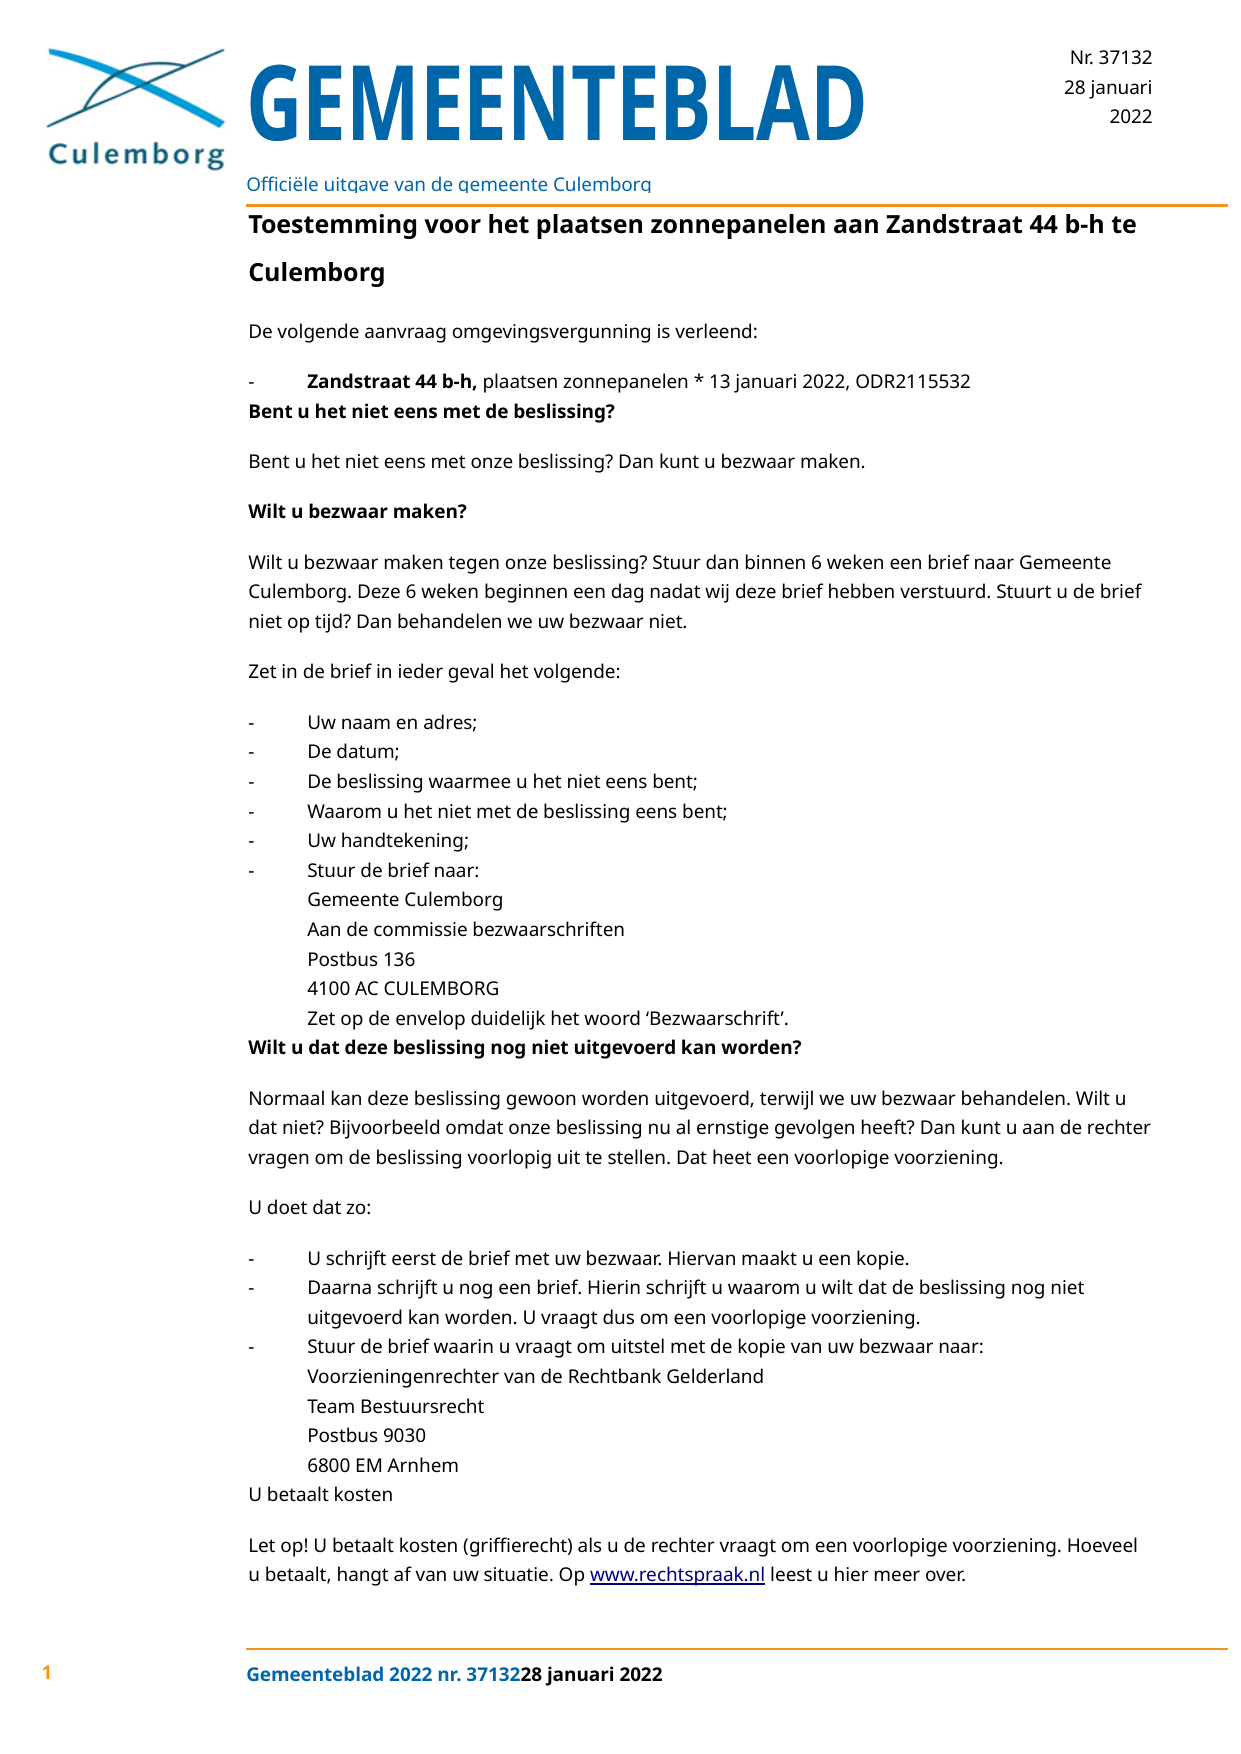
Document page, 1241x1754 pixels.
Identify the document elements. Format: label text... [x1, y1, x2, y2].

list U schrijft eerst de brief met uw bezwaar. Hiervan maakt u een kopie. [248, 1245, 1152, 1271]
text U doet dat zo: [248, 1194, 1152, 1220]
list 6800 EM Arnhem [248, 1452, 1152, 1478]
text Normaal kan deze beslissing gewoon worden uitgevoerd, terwijl we uw bezwaar behandelen. Wilt u dat niet? Bijvoorbeeld omdat onze beslissing nu al ernstige gevolgen heeft? Dan kunt u aan de rechter vragen om de beslissing voorlopig uit te stellen. Dat heet een voorlopige voorziening. [248, 1085, 1152, 1170]
list Waarom u het niet met de beslissing eens bent; [248, 798, 1152, 824]
text Toestemming voor het plaatsen zonnepanelen aan Zandstraat 44 b-h te Culemborg [248, 207, 1152, 288]
list Uw handtekening; [248, 827, 1152, 853]
text Zet in de brief in ieder geval het volgende: [248, 659, 1152, 684]
list Stuur de brief naar: [248, 857, 1152, 883]
list Uw naam en adres; [248, 709, 1152, 735]
list De datum; [248, 739, 1152, 764]
list Postbus 9030 [248, 1422, 1152, 1448]
list Daarna schrijft u nog een brief. Hierin schrijft u waarom u wilt dat de beslissing nog niet uitgevoerd kan worden. U vraagt dus om een voorlopige voorziening. [248, 1274, 1152, 1330]
text Bent u het niet eens met de beslissing? [248, 398, 1152, 424]
picture [41, 47, 231, 172]
text Wilt u bezwaar maken? [248, 499, 1152, 524]
text U betaalt kosten [248, 1482, 1152, 1507]
list Stuur de brief waarin u vraagt om uitstel met de kopie van uw bezwaar naar: [248, 1334, 1152, 1359]
list Zandstraat 44 b-h, plaatsen zonnepanelen * 13 januari 2022, ODR2115532 [248, 368, 1152, 394]
list Aan de commissie bezwaarschriften [248, 916, 1152, 942]
list 4100 AC CULEMBORG [248, 975, 1152, 1001]
text De volgende aanvraag omgevingsvergunning is verleend: [248, 318, 1152, 344]
list Team Bestuursrecht [248, 1393, 1152, 1419]
text Let op! U betaalt kosten (griffierecht) als u de rechter vraagt om een voorlopige voorziening. Hoeveel u betaalt, hangt af van uw situatie. Op www.rechtspraak.nl leest u hier meer over. [248, 1532, 1152, 1587]
text Wilt u dat deze beslissing nog niet uitgevoerd kan worden? [248, 1034, 1152, 1060]
list Zet op de envelop duidelijk het woord ‘Bezwaarschrift’. [248, 1005, 1152, 1031]
text Bent u het niet eens met onze beslissing? Dan kunt u bezwaar maken. [248, 448, 1152, 474]
list Postbus 136 [248, 946, 1152, 972]
text Wilt u bezwaar maken tegen onze beslissing? Stuur dan binnen 6 weken een brief naar Gemeente Culemborg. Deze 6 weken beginnen een dag nadat wij deze brief hebben verstuurd. Stuurt u de brief niet op tijd? Dan behandelen we uw bezwaar niet. [248, 549, 1152, 634]
list Voorzieningenrechter van de Rechtbank Gelderland [248, 1363, 1152, 1389]
list Gemeente Culemborg [248, 887, 1152, 912]
list De beslissing waarmee u het niet eens bent; [248, 768, 1152, 794]
